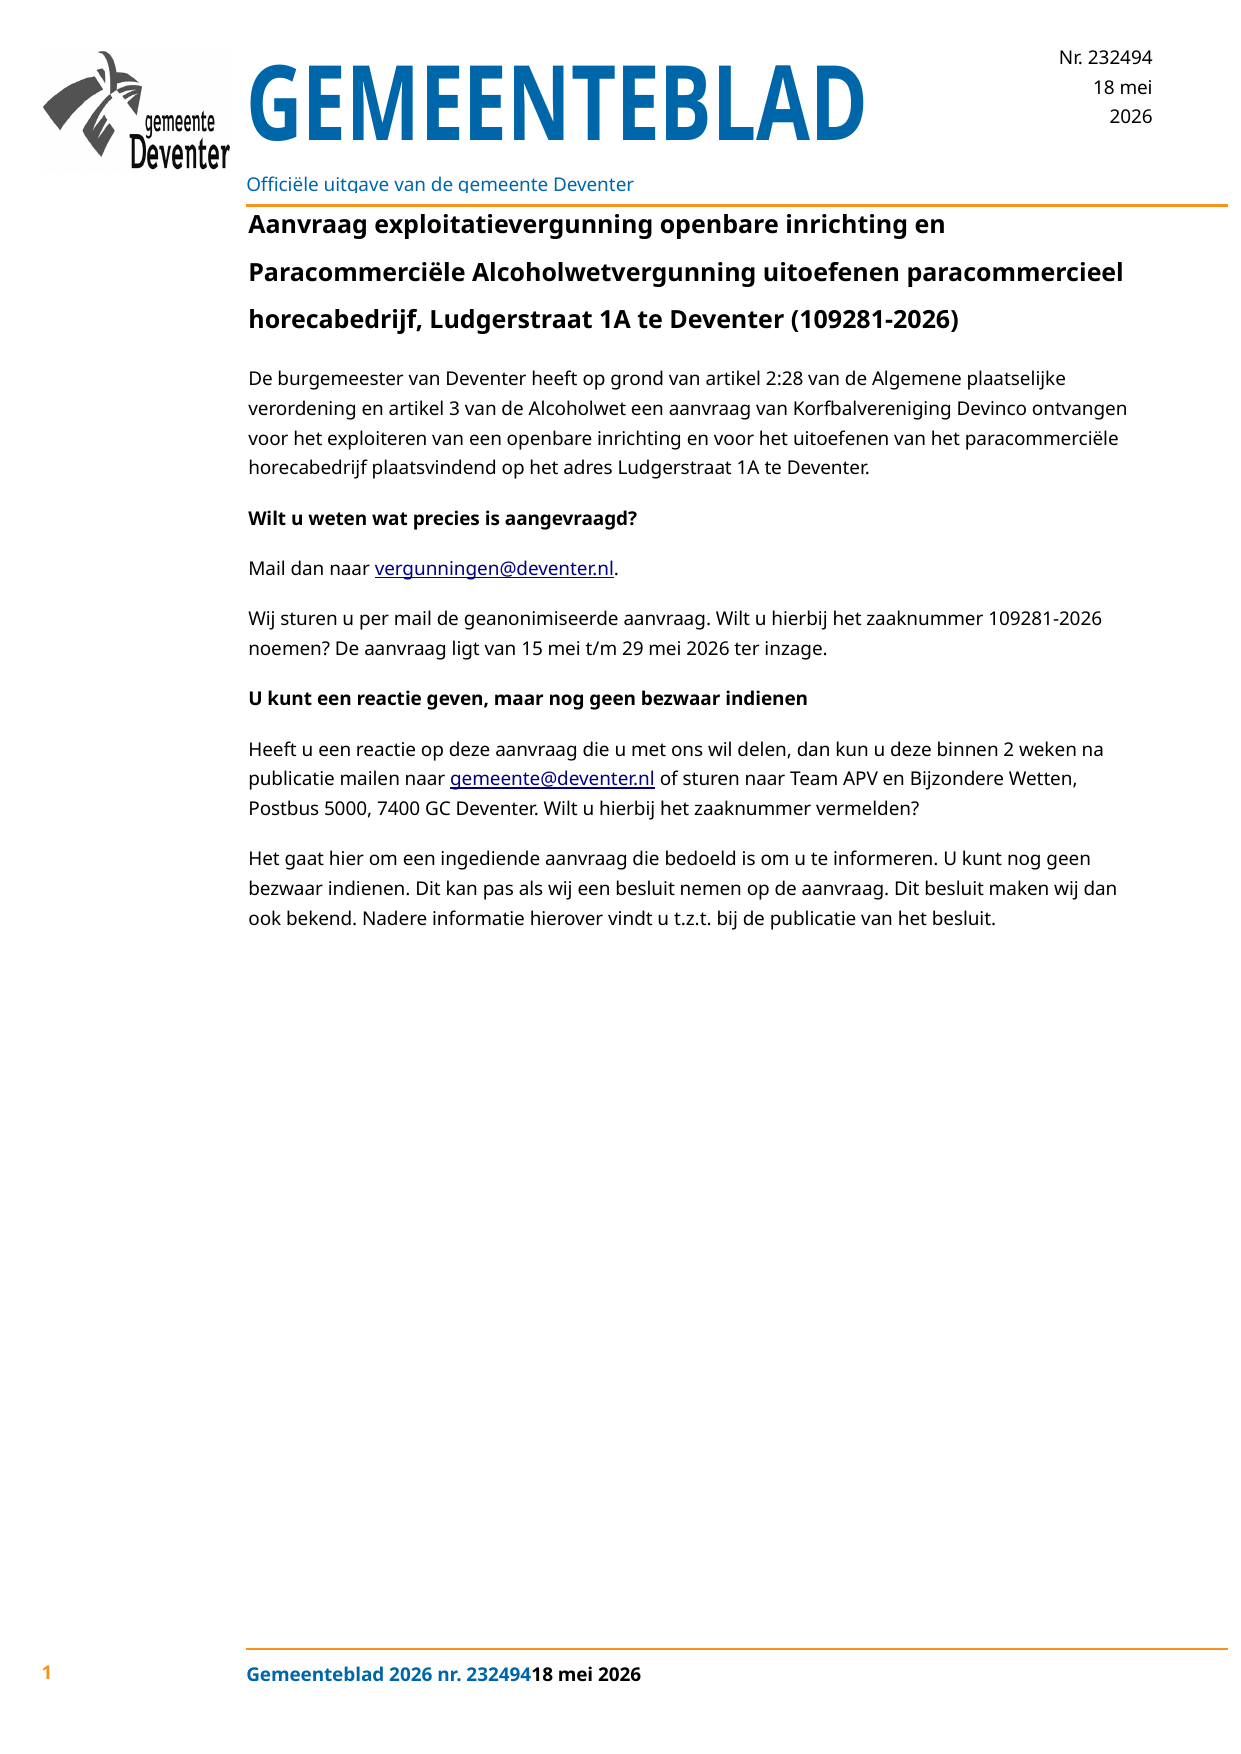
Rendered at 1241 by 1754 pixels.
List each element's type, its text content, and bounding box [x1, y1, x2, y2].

text Wilt u weten wat precies is aangevraagd? [248, 505, 1152, 530]
text De burgemeester van Deventer heeft op grond van artikel 2:28 van de Algemene plaatselijke verordening en artikel 3 van de Alcoholwet een aanvraag van Korfbalvereniging Devinco ontvangen voor het exploiteren van een openbare inrichting en voor het uitoefenen van het paracommerciële horecabedrijf plaatsvindend op het adres Ludgerstraat 1A te Deventer. [248, 366, 1152, 480]
text Mail dan naar vergunningen@deventer.nl. [248, 555, 1152, 581]
picture [41, 47, 231, 172]
text U kunt een reactie geven, maar nog geen bezwaar indienen [248, 686, 1152, 711]
text Aanvraag exploitatievergunning openbare inrichting en Paracommerciële Alcoholwetvergunning uitoefenen paracommercieel horecabedrijf, Ludgerstraat 1A te Deventer (109281-2026) [248, 207, 1152, 336]
text Heeft u een reactie op deze aanvraag die u met ons wil delen, dan kun u deze binnen 2 weken na publicatie mailen naar gemeente@deventer.nl of sturen naar Team APV en Bijzondere Wetten, Postbus 5000, 7400 GC Deventer. Wilt u hierbij het zaaknummer vermelden? [248, 736, 1152, 821]
text Wij sturen u per mail de geanonimiseerde aanvraag. Wilt u hierbij het zaaknummer 109281-2026 noemen? De aanvraag ligt van 15 mei t/m 29 mei 2026 ter inzage. [248, 606, 1152, 661]
text Het gaat hier om een ingediende aanvraag die bedoeld is om u te informeren. U kunt nog geen bezwaar indienen. Dit kan pas als wij een besluit nemen op de aanvraag. Dit besluit maken wij dan ook bekend. Nadere informatie hierover vindt u t.z.t. bij de publicatie van het besluit. [248, 846, 1152, 930]
